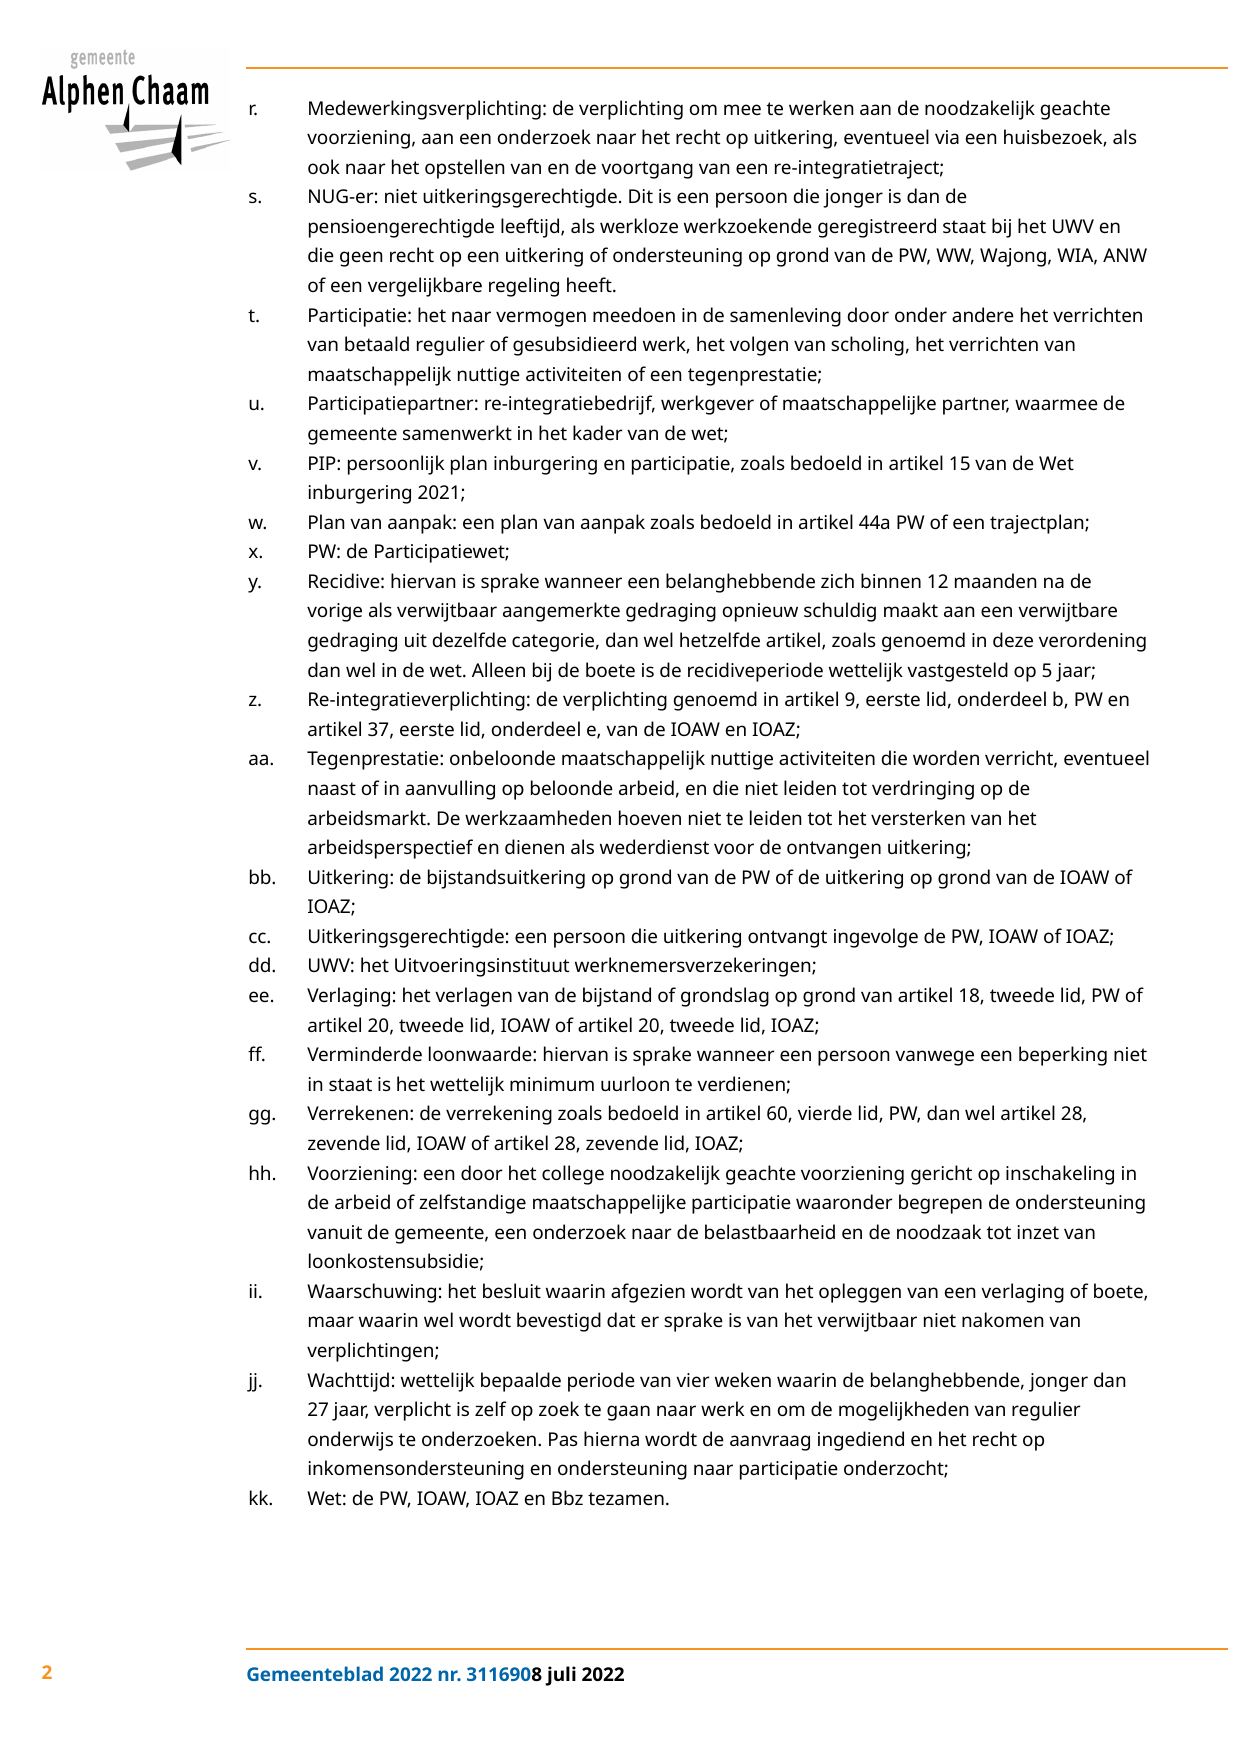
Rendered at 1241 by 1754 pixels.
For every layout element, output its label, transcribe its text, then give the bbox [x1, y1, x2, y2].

list Wet: de PW, IOAW, IOAZ en Bbz tezamen. [248, 1485, 1152, 1511]
picture [41, 47, 231, 172]
list Recidive: hiervan is sprake wanneer een belanghebbende zich binnen 12 maanden na de vorige als verwijtbaar aangemerkte gedraging opnieuw schuldig maakt aan een verwijtbare gedraging uit dezelfde categorie, dan wel hetzelfde artikel, zoals genoemd in deze verordening dan wel in de wet. Alleen bij de boete is de recidiveperiode wettelijk vastgesteld op 5 jaar; [248, 568, 1152, 683]
list Participatiepartner: re-integratiebedrijf, werkgever of maatschappelijke partner, waarmee de gemeente samenwerkt in het kader van de wet; [248, 391, 1152, 446]
list Verlaging: het verlagen van de bijstand of grondslag op grond van artikel 18, tweede lid, PW of artikel 20, tweede lid, IOAW of artikel 20, tweede lid, IOAZ; [248, 982, 1152, 1038]
list Verminderde loonwaarde: hiervan is sprake wanneer een persoon vanwege een beperking niet in staat is het wettelijk minimum uurloon te verdienen; [248, 1041, 1152, 1097]
list Tegenprestatie: onbeloonde maatschappelijk nuttige activiteiten die worden verricht, eventueel naast of in aanvulling op beloonde arbeid, en die niet leiden tot verdringing op de arbeidsmarkt. De werkzaamheden hoeven niet te leiden tot het versterken van het arbeidsperspectief en dienen als wederdienst voor de ontvangen uitkering; [248, 746, 1152, 860]
list NUG-er: niet uitkeringsgerechtigde. Dit is een persoon die jonger is dan de pensioengerechtigde leeftijd, als werkloze werkzoekende geregistreerd staat bij het UWV en die geen recht op een uitkering of ondersteuning op grond van de PW, WW, Wajong, WIA, ANW of een vergelijkbare regeling heeft. [248, 183, 1152, 298]
list Uitkering: de bijstandsuitkering op grond van de PW of de uitkering op grond van de IOAW of IOAZ; [248, 864, 1152, 919]
list PW: de Participatiewet; [248, 538, 1152, 564]
list Plan van aanpak: een plan van aanpak zoals bedoeld in artikel 44a PW of een trajectplan; [248, 509, 1152, 535]
list Waarschuwing: het besluit waarin afgezien wordt van het opleggen van een verlaging of boete, maar waarin wel wordt bevestigd dat er sprake is van het verwijtbaar niet nakomen van verplichtingen; [248, 1278, 1152, 1363]
list Voorziening: een door het college noodzakelijk geachte voorziening gericht op inschakeling in de arbeid of zelfstandige maatschappelijke participatie waaronder begrepen de ondersteuning vanuit de gemeente, een onderzoek naar de belastbaarheid en de noodzaak tot inzet van loonkostensubsidie; [248, 1160, 1152, 1274]
list Uitkeringsgerechtigde: een persoon die uitkering ontvangt ingevolge de PW, IOAW of IOAZ; [248, 923, 1152, 949]
list Re-integratieverplichting: de verplichting genoemd in artikel 9, eerste lid, onderdeel b, PW en artikel 37, eerste lid, onderdeel e, van de IOAW en IOAZ; [248, 686, 1152, 742]
list Wachttijd: wettelijk bepaalde periode van vier weken waarin de belanghebbende, jonger dan 27 jaar, verplicht is zelf op zoek te gaan naar werk en om de mogelijkheden van regulier onderwijs te onderzoeken. Pas hierna wordt de aanvraag ingediend en het recht op inkomensondersteuning en ondersteuning naar participatie onderzocht; [248, 1367, 1152, 1481]
list UWV: het Uitvoeringsinstituut werknemersverzekeringen; [248, 953, 1152, 978]
list PIP: persoonlijk plan inburgering en participatie, zoals bedoeld in artikel 15 van de Wet inburgering 2021; [248, 450, 1152, 505]
list Participatie: het naar vermogen meedoen in de samenleving door onder andere het verrichten van betaald regulier of gesubsidieerd werk, het volgen van scholing, het verrichten van maatschappelijk nuttige activiteiten of een tegenprestatie; [248, 302, 1152, 387]
list Verrekenen: de verrekening zoals bedoeld in artikel 60, vierde lid, PW, dan wel artikel 28, zevende lid, IOAW of artikel 28, zevende lid, IOAZ; [248, 1101, 1152, 1156]
list Medewerkingsverplichting: de verplichting om mee te werken aan de noodzakelijk geachte voorziening, aan een onderzoek naar het recht op uitkering, eventueel via een huisbezoek, als ook naar het opstellen van en de voortgang van een re-integratietraject; [248, 95, 1152, 180]
